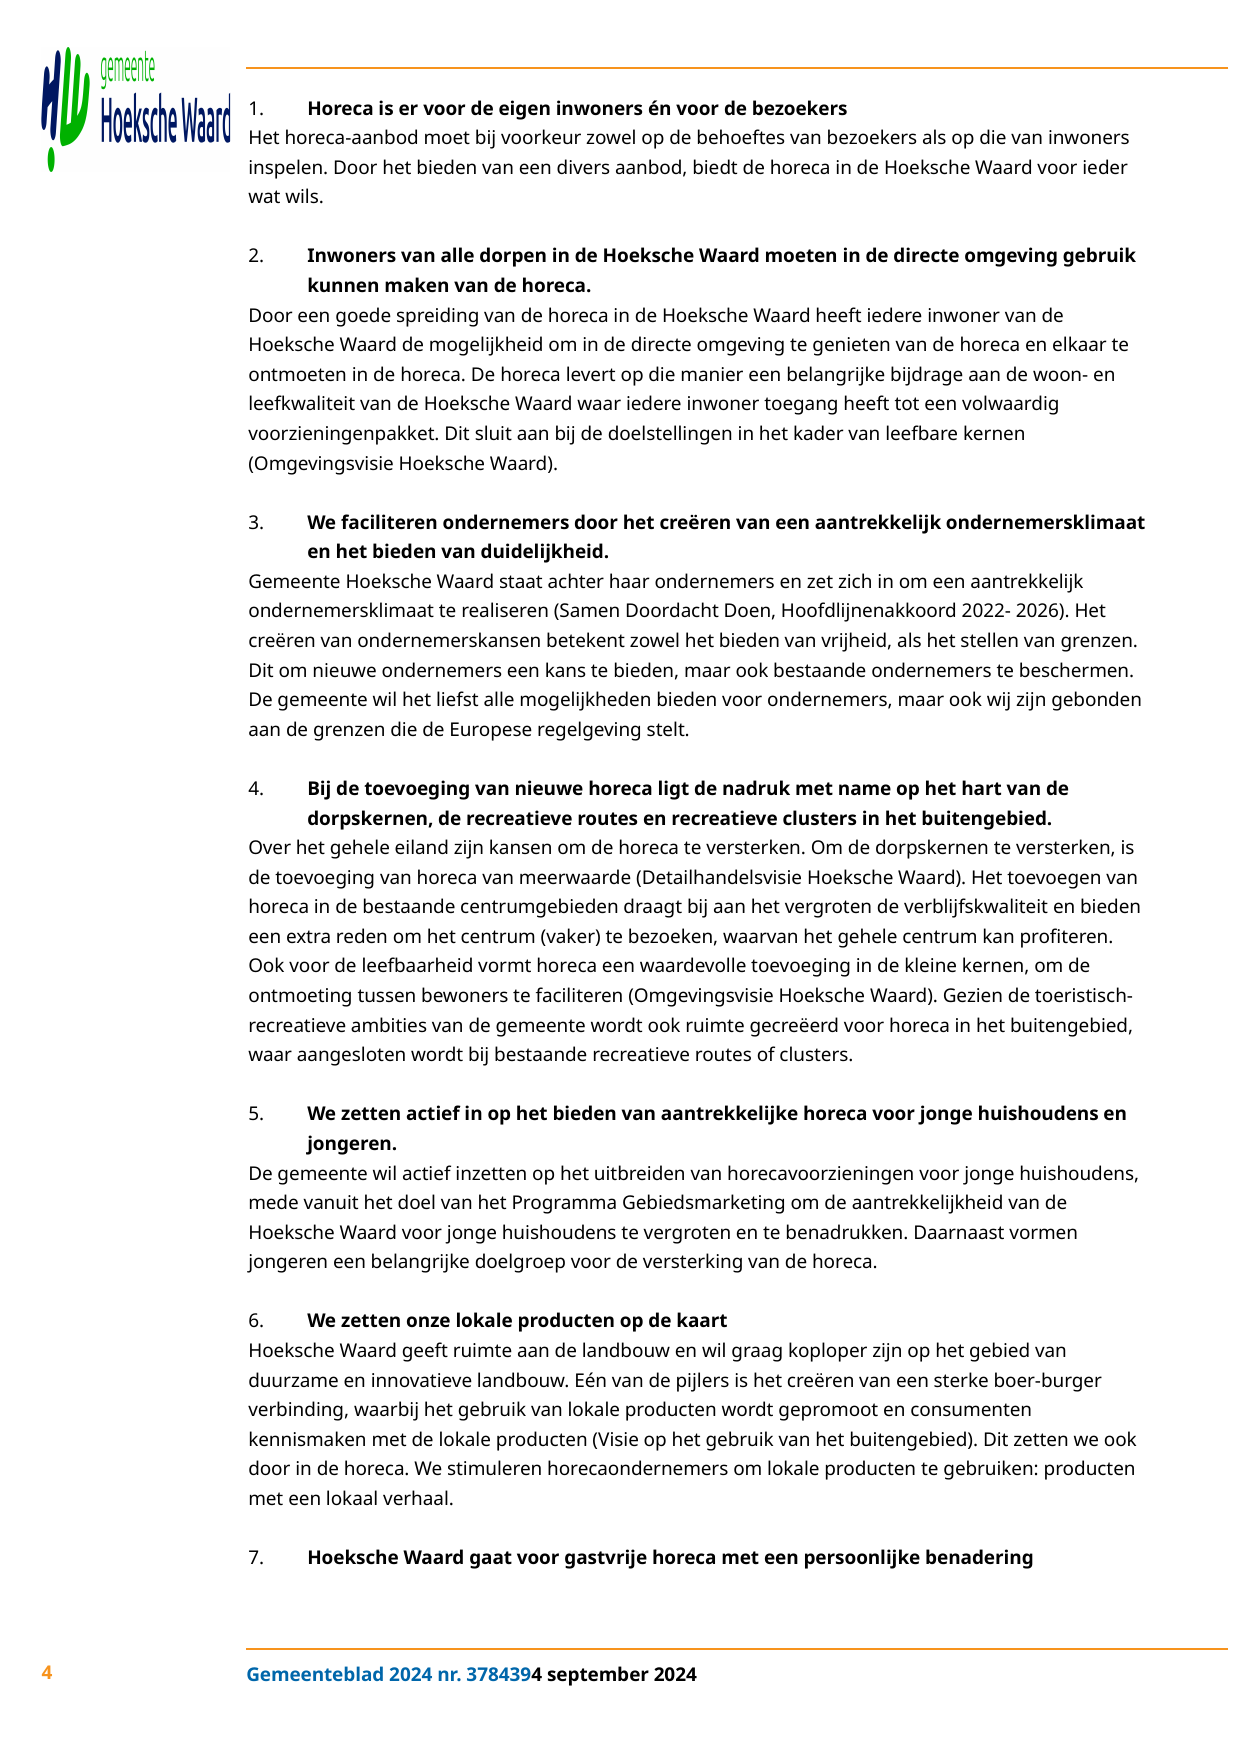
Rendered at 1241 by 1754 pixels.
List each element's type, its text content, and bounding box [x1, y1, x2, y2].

text Gemeente Hoeksche Waard staat achter haar ondernemers en zet zich in om een aantrekkelijk ondernemersklimaat te realiseren (Samen Doordacht Doen, Hoofdlijnenakkoord 2022- 2026). Het creëren van ondernemerskansen betekent zowel het bieden van vrijheid, als het stellen van grenzen. Dit om nieuwe ondernemers een kans te bieden, maar ook bestaande ondernemers te beschermen. De gemeente wil het liefst alle mogelijkheden bieden voor ondernemers, maar ook wij zijn gebonden aan de grenzen die de Europese regelgeving stelt. [248, 568, 1152, 742]
list Bij de toevoeging van nieuwe horeca ligt de nadruk met name op het hart van de dorpskernen, de recreatieve routes en recreatieve clusters in het buitengebied. [248, 775, 1152, 831]
list We zetten actief in op het bieden van aantrekkelijke horeca voor jonge huishoudens en jongeren. [248, 1101, 1152, 1156]
list Inwoners van alle dorpen in de Hoeksche Waard moeten in de directe omgeving gebruik kunnen maken van de horeca. [248, 243, 1152, 298]
text Hoeksche Waard geeft ruimte aan de landbouw en wil graag koploper zijn op het gebied van duurzame en innovatieve landbouw. Eén van de pijlers is het creëren van een sterke boer-burger verbinding, waarbij het gebruik van lokale producten wordt gepromoot en consumenten kennismaken met de lokale producten (Visie op het gebruik van het buitengebied). Dit zetten we ook door in de horeca. We stimuleren horecaondernemers om lokale producten te gebruiken: producten met een lokaal verhaal. [248, 1337, 1152, 1511]
list Hoeksche Waard gaat voor gastvrije horeca met een persoonlijke benadering [248, 1544, 1152, 1570]
text Over het gehele eiland zijn kansen om de horeca te versterken. Om de dorpskernen te versterken, is de toevoeging van horeca van meerwaarde (Detailhandelsvisie Hoeksche Waard). Het toevoegen van horeca in de bestaande centrumgebieden draagt bij aan het vergroten de verblijfskwaliteit en bieden een extra reden om het centrum (vaker) te bezoeken, waarvan het gehele centrum kan profiteren. Ook voor de leefbaarheid vormt horeca een waardevolle toevoeging in de kleine kernen, om de ontmoeting tussen bewoners te faciliteren (Omgevingsvisie Hoeksche Waard). Gezien de toeristisch- recreatieve ambities van de gemeente wordt ook ruimte gecreëerd voor horeca in het buitengebied, waar aangesloten wordt bij bestaande recreatieve routes of clusters. [248, 834, 1152, 1067]
text Door een goede spreiding van de horeca in de Hoeksche Waard heeft iedere inwoner van de Hoeksche Waard de mogelijkheid om in de directe omgeving te genieten van de horeca en elkaar te ontmoeten in de horeca. De horeca levert op die manier een belangrijke bijdrage aan de woon- en leefkwaliteit van de Hoeksche Waard waar iedere inwoner toegang heeft tot een volwaardig voorzieningenpakket. Dit sluit aan bij de doelstellingen in het kader van leefbare kernen (Omgevingsvisie Hoeksche Waard). [248, 302, 1152, 476]
picture [41, 47, 231, 172]
text De gemeente wil actief inzetten op het uitbreiden van horecavoorzieningen voor jonge huishoudens, mede vanuit het doel van het Programma Gebiedsmarketing om de aantrekkelijkheid van de Hoeksche Waard voor jonge huishoudens te vergroten en te benadrukken. Daarnaast vormen jongeren een belangrijke doelgroep voor de versterking van de horeca. [248, 1160, 1152, 1274]
list Horeca is er voor de eigen inwoners én voor de bezoekers [248, 95, 1152, 121]
list We faciliteren ondernemers door het creëren van een aantrekkelijk ondernemersklimaat en het bieden van duidelijkheid. [248, 509, 1152, 564]
list We zetten onze lokale producten op de kaart [248, 1308, 1152, 1333]
text Het horeca-aanbod moet bij voorkeur zowel op de behoeftes van bezoekers als op die van inwoners inspelen. Door het bieden van een divers aanbod, biedt de horeca in de Hoeksche Waard voor ieder wat wils. [248, 124, 1152, 209]
